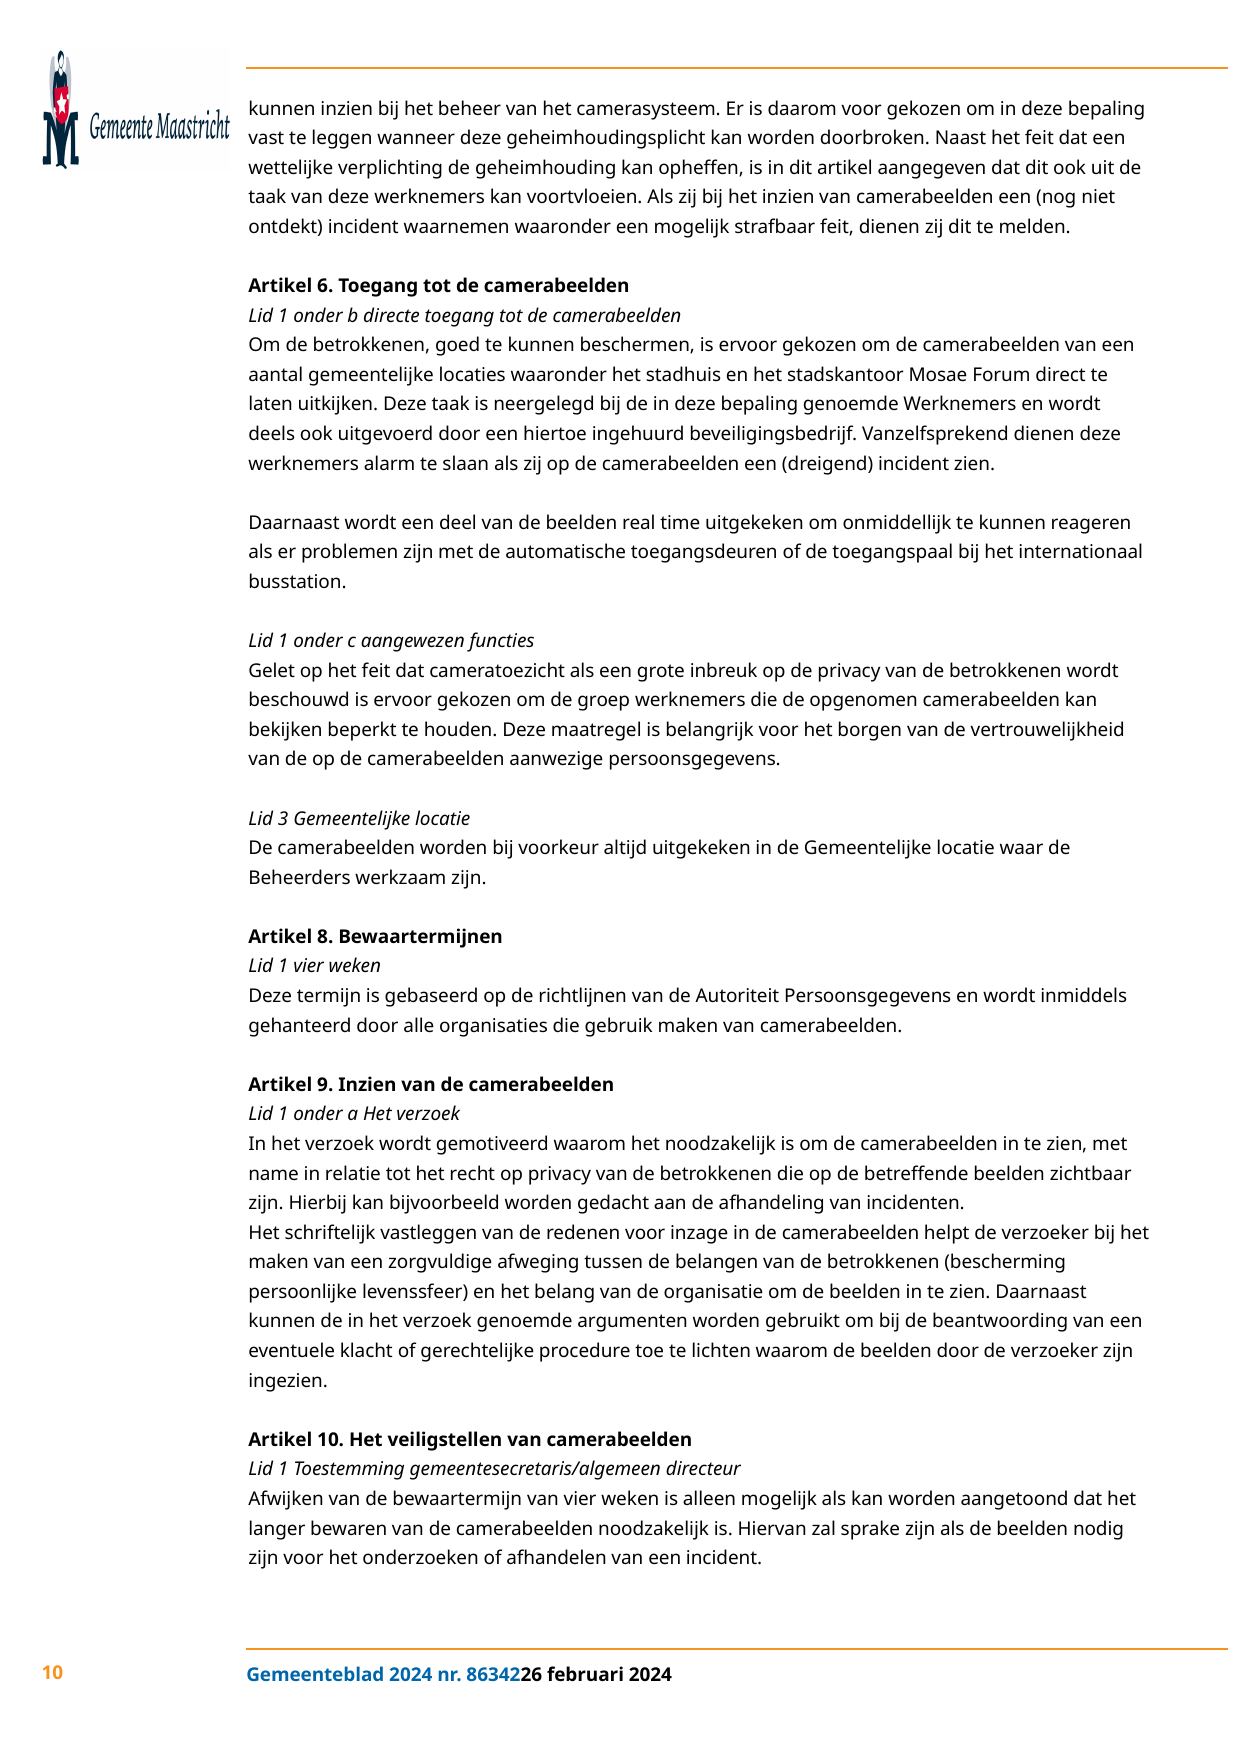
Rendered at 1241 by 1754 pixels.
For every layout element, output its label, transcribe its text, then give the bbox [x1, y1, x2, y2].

text Lid 1 onder a Het verzoek [248, 1101, 1152, 1126]
text Daarnaast wordt een deel van de beelden real time uitgekeken om onmiddellijk te kunnen reageren als er problemen zijn met de automatische toegangsdeuren of de toegangspaal bij het internationaal busstation. [248, 509, 1152, 594]
picture [41, 47, 231, 172]
text Artikel 6. Toegang tot de camerabeelden [248, 272, 1152, 298]
text Artikel 10. Het veiligstellen van camerabeelden [248, 1426, 1152, 1452]
text Lid 1 onder b directe toegang tot de camerabeelden [248, 302, 1152, 328]
text Gelet op het feit dat cameratoezicht als een grote inbreuk op de privacy van de betrokkenen wordt beschouwd is ervoor gekozen om de groep werknemers die de opgenomen camerabeelden kan bekijken beperkt te houden. Deze maatregel is belangrijk voor het borgen van de vertrouwelijkheid van de op de camerabeelden aanwezige persoonsgegevens. [248, 657, 1152, 771]
text De camerabeelden worden bij voorkeur altijd uitgekeken in de Gemeentelijke locatie waar de Beheerders werkzaam zijn. [248, 834, 1152, 890]
text In het verzoek wordt gemotiveerd waarom het noodzakelijk is om de camerabeelden in te zien, met name in relatie tot het recht op privacy van de betrokkenen die op de betreffende beelden zichtbaar zijn. Hierbij kan bijvoorbeeld worden gedacht aan de afhandeling van incidenten. [248, 1130, 1152, 1215]
text Lid 3 Gemeentelijke locatie [248, 805, 1152, 831]
text Lid 1 vier weken [248, 953, 1152, 978]
text Het schriftelijk vastleggen van de redenen voor inzage in de camerabeelden helpt de verzoeker bij het maken van een zorgvuldige afweging tussen de belangen van de betrokkenen (bescherming persoonlijke levenssfeer) en het belang van de organisatie om de beelden in te zien. Daarnaast kunnen de in het verzoek genoemde argumenten worden gebruikt om bij de beantwoording van een eventuele klacht of gerechtelijke procedure toe te lichten waarom de beelden door de verzoeker zijn ingezien. [248, 1219, 1152, 1393]
text Lid 1 onder c aangewezen functies [248, 627, 1152, 653]
text Deze termijn is gebaseerd op de richtlijnen van de Autoriteit Persoonsgegevens en wordt inmiddels gehanteerd door alle organisaties die gebruik maken van camerabeelden. [248, 982, 1152, 1038]
text kunnen inzien bij het beheer van het camerasysteem. Er is daarom voor gekozen om in deze bepaling vast te leggen wanneer deze geheimhoudingsplicht kan worden doorbroken. Naast het feit dat een wettelijke verplichting de geheimhouding kan opheffen, is in dit artikel aangegeven dat dit ook uit de taak van deze werknemers kan voortvloeien. Als zij bij het inzien van camerabeelden een (nog niet ontdekt) incident waarnemen waaronder een mogelijk strafbaar feit, dienen zij dit te melden. [248, 95, 1152, 239]
text Lid 1 Toestemming gemeentesecretaris/algemeen directeur [248, 1456, 1152, 1481]
text Artikel 9. Inzien van de camerabeelden [248, 1071, 1152, 1097]
text Om de betrokkenen, goed te kunnen beschermen, is ervoor gekozen om de camerabeelden van een aantal gemeentelijke locaties waaronder het stadhuis en het stadskantoor Mosae Forum direct te laten uitkijken. Deze taak is neergelegd bij de in deze bepaling genoemde Werknemers en wordt deels ook uitgevoerd door een hiertoe ingehuurd beveiligingsbedrijf. Vanzelfsprekend dienen deze werknemers alarm te slaan als zij op de camerabeelden een (dreigend) incident zien. [248, 331, 1152, 476]
text Afwijken van de bewaartermijn van vier weken is alleen mogelijk als kan worden aangetoond dat het langer bewaren van de camerabeelden noodzakelijk is. Hiervan zal sprake zijn als de beelden nodig zijn voor het onderzoeken of afhandelen van een incident. [248, 1485, 1152, 1570]
text Artikel 8. Bewaartermijnen [248, 923, 1152, 949]
